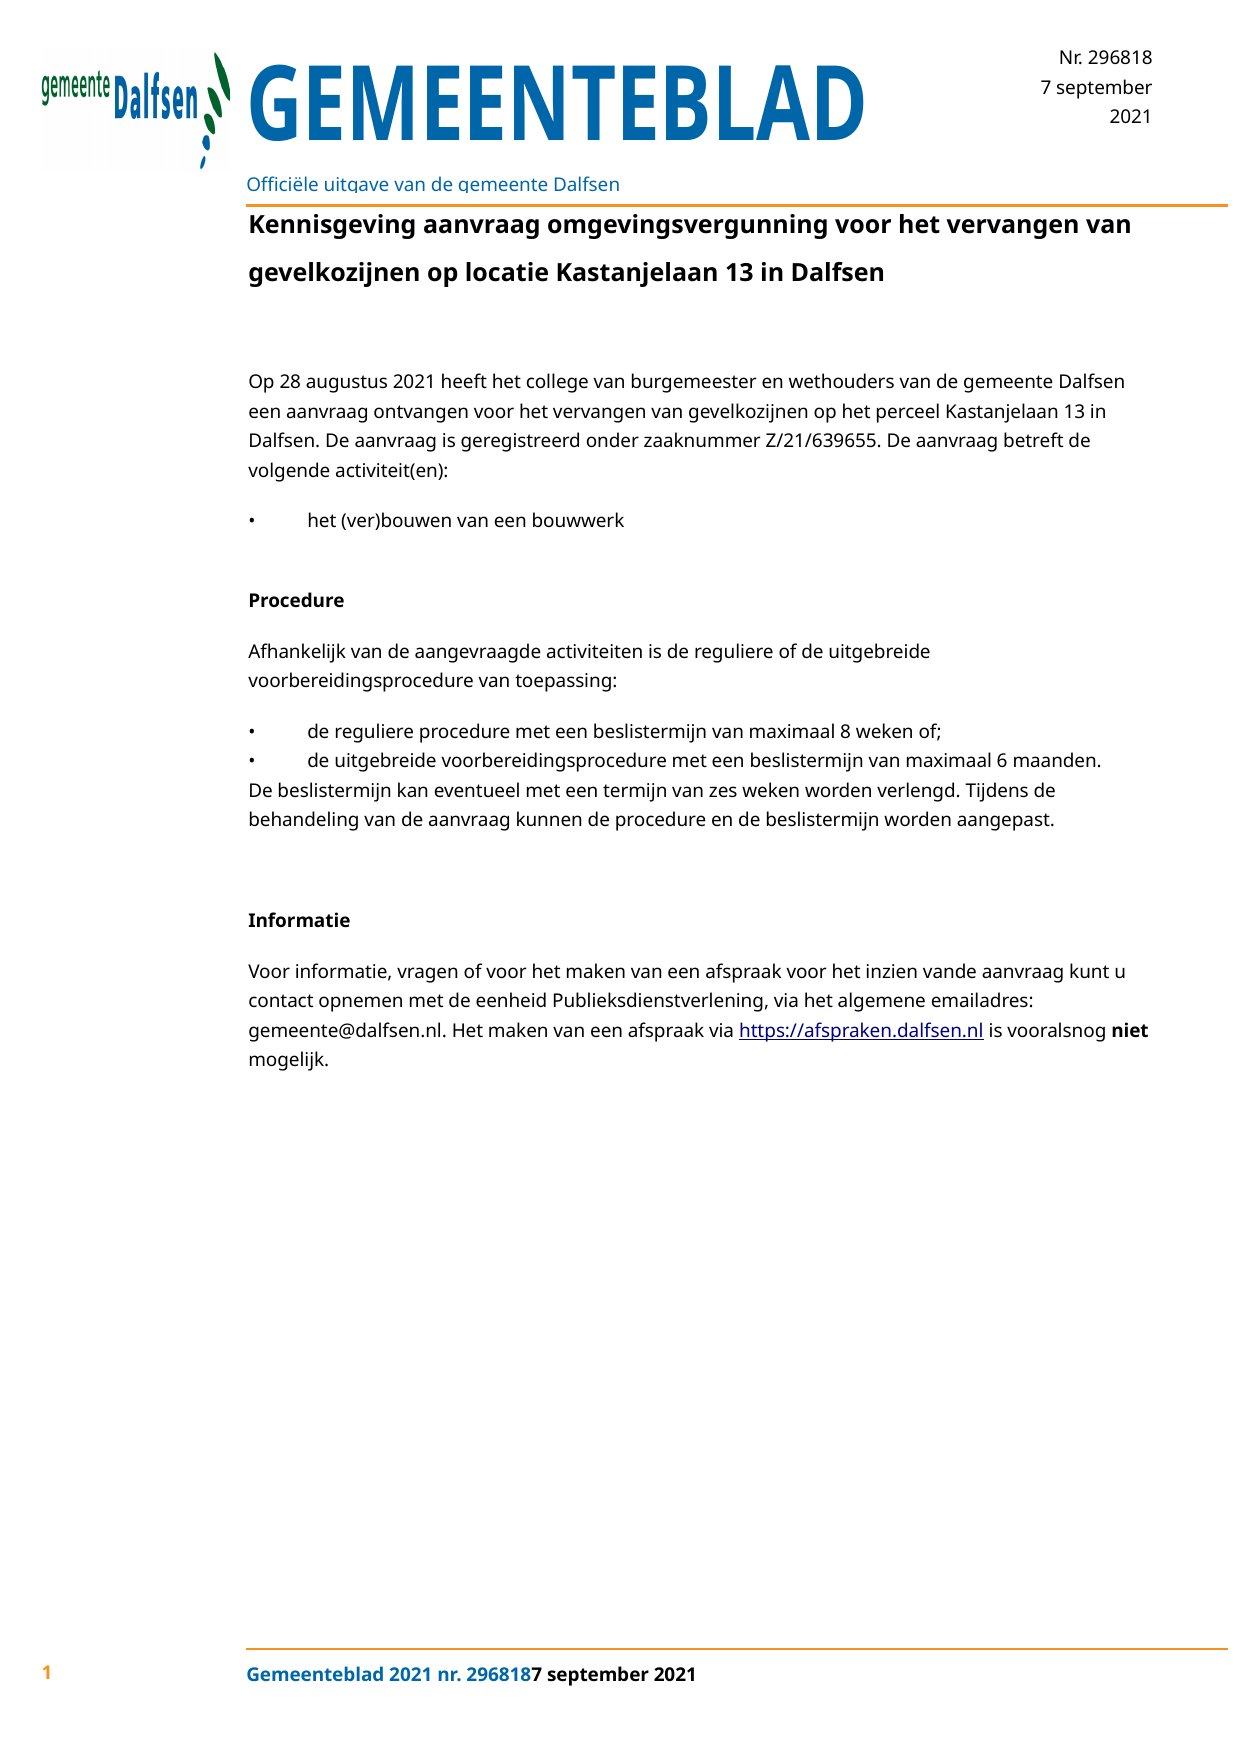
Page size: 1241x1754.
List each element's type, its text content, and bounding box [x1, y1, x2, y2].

text Kennisgeving aanvraag omgevingsvergunning voor het vervangen van gevelkozijnen op locatie Kastanjelaan 13 in Dalfsen [248, 207, 1152, 288]
text Procedure [248, 587, 1152, 613]
list de uitgebreide voorbereidingsprocedure met een beslistermijn van maximaal 6 maanden. [248, 747, 1152, 773]
text De beslistermijn kan eventueel met een termijn van zes weken worden verlengd. Tijdens de behandeling van de aanvraag kunnen de procedure en de beslistermijn worden aangepast. [248, 777, 1152, 832]
text Afhankelijk van de aangevraagde activiteiten is de reguliere of de uitgebreide voorbereidingsprocedure van toepassing: [248, 638, 1152, 693]
list de reguliere procedure met een beslistermijn van maximaal 8 weken of; [248, 718, 1152, 744]
text Informatie [248, 907, 1152, 933]
list het (ver)bouwen van een bouwwerk [248, 507, 1152, 533]
text Voor informatie, vragen of voor het maken van een afspraak voor het inzien vande aanvraag kunt u contact opnemen met de eenheid Publieksdienstverlening, via het algemene emailadres: gemeente@dalfsen.nl. Het maken van een afspraak via https://afspraken.dalfsen.nl is vooralsnog niet mogelijk. [248, 958, 1152, 1072]
text Op 28 augustus 2021 heeft het college van burgemeester en wethouders van de gemeente Dalfsen een aanvraag ontvangen voor het vervangen van gevelkozijnen op het perceel Kastanjelaan 13 in Dalfsen. De aanvraag is geregistreerd onder zaaknummer Z/21/639655. De aanvraag betreft de volgende activiteit(en): [248, 368, 1152, 483]
picture [41, 47, 231, 172]
